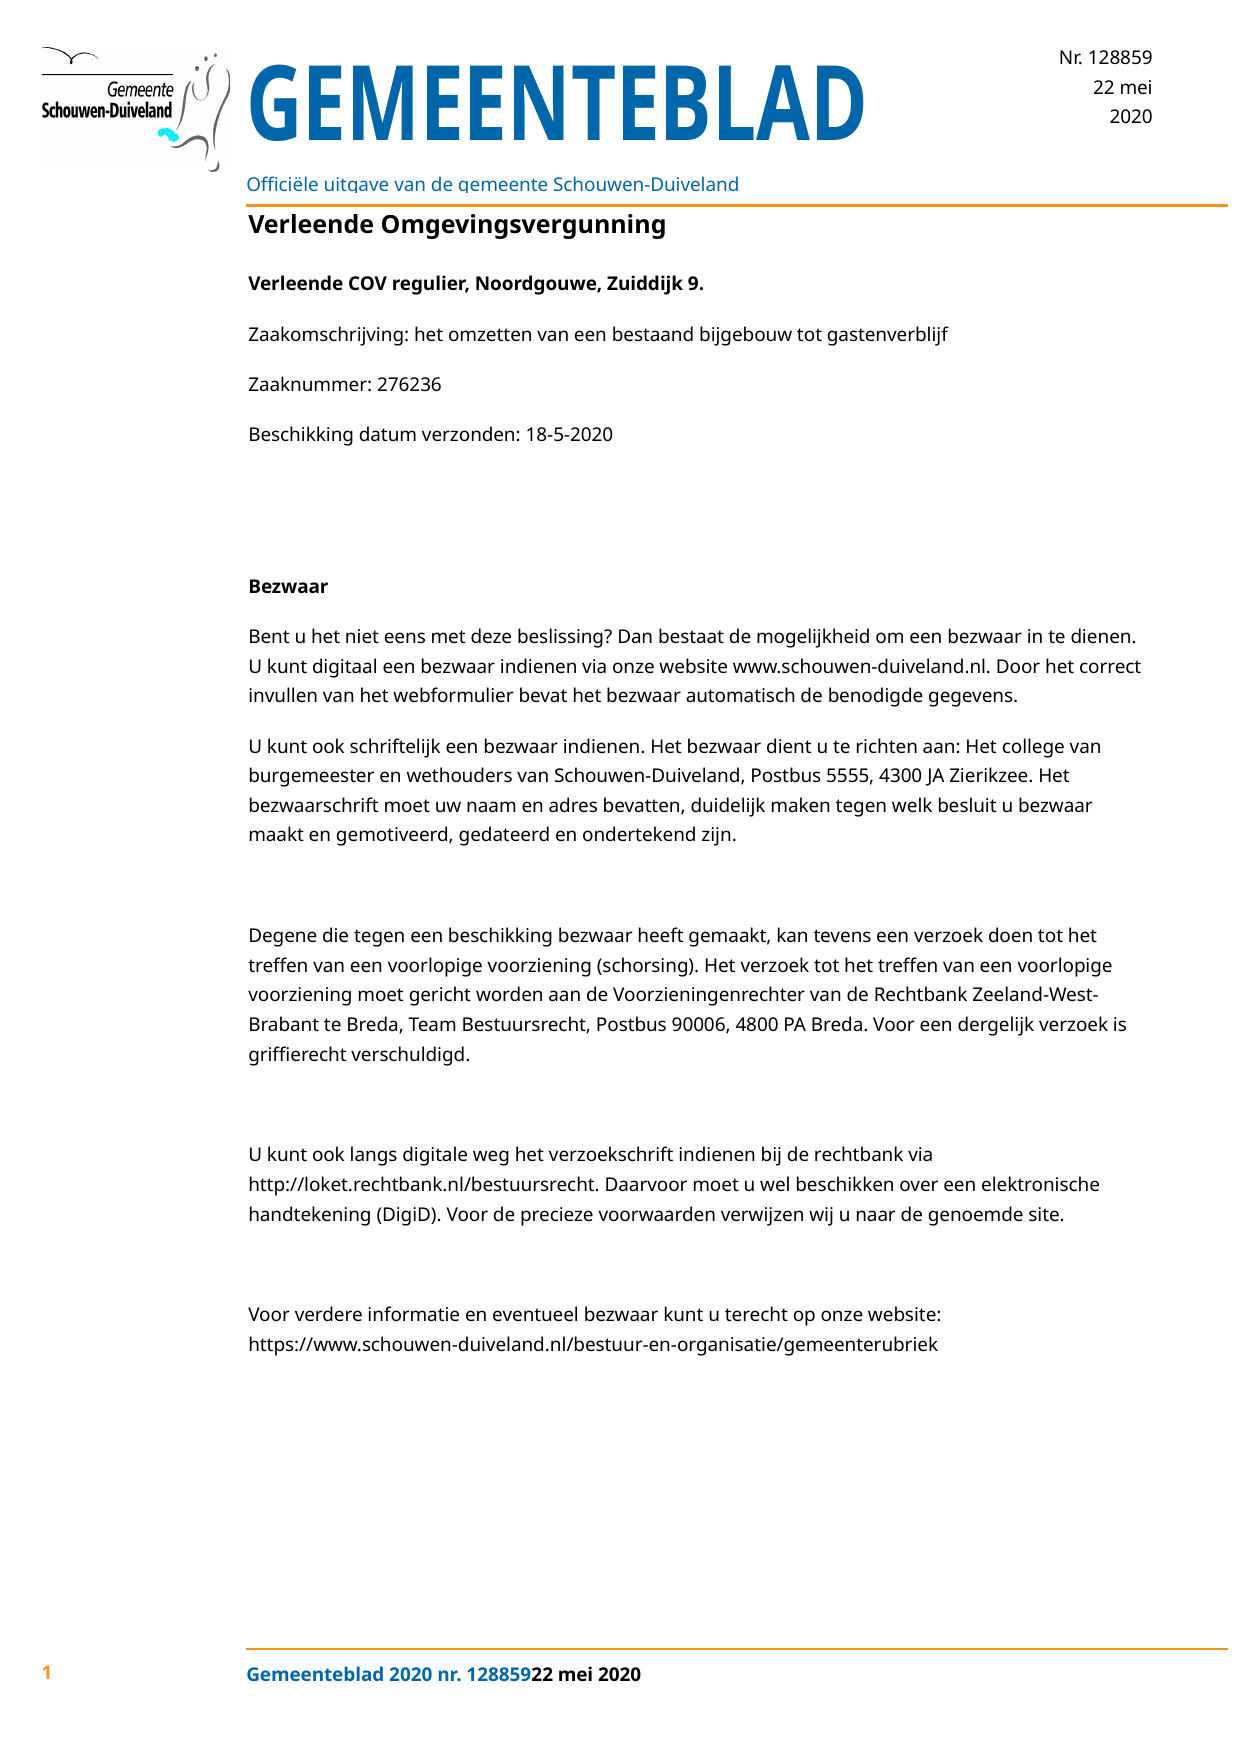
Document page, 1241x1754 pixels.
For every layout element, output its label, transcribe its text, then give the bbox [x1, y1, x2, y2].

text U kunt ook schriftelijk een bezwaar indienen. Het bezwaar dient u te richten aan: Het college van burgemeester en wethouders van Schouwen-Duiveland, Postbus 5555, 4300 JA Zierikzee. Het bezwaarschrift moet uw naam en adres bevatten, duidelijk maken tegen welk besluit u bezwaar maakt en gemotiveerd, gedateerd en ondertekend zijn. [248, 733, 1152, 847]
text Beschikking datum verzonden: 18-5-2020 [248, 422, 1152, 447]
text Bezwaar [248, 573, 1152, 598]
text Bent u het niet eens met deze beslissing? Dan bestaat de mogelijkheid om een bezwaar in te dienen. U kunt digitaal een bezwaar indienen via onze website www.schouwen-duiveland.nl. Door het correct invullen van het webformulier bevat het bezwaar automatisch de benodigde gegevens. [248, 623, 1152, 708]
text Zaaknummer: 276236 [248, 371, 1152, 397]
text Zaakomschrijving: het omzetten van een bestaand bijgebouw tot gastenverblijf [248, 321, 1152, 346]
picture [41, 47, 231, 172]
text Voor verdere informatie en eventueel bezwaar kunt u terecht op onze website: https://www.schouwen-duiveland.nl/bestuur-en-organisatie/gemeenterubriek [248, 1302, 1152, 1357]
text Verleende Omgevingsvergunning [248, 207, 1152, 241]
text U kunt ook langs digitale weg het verzoekschrift indienen bij de rechtbank via http://loket.rechtbank.nl/bestuursrecht. Daarvoor moet u wel beschikken over een elektronische handtekening (DigiD). Voor de precieze voorwaarden verwijzen wij u naar de genoemde site. [248, 1142, 1152, 1226]
text Verleende COV regulier, Noordgouwe, Zuiddijk 9. [248, 270, 1152, 296]
text Degene die tegen een beschikking bezwaar heeft gemaakt, kan tevens een verzoek doen tot het treffen van een voorlopige voorziening (schorsing). Het verzoek tot het treffen van een voorlopige voorziening moet gericht worden aan de Voorzieningenrechter van de Rechtbank Zeeland-West-Brabant te Breda, Team Bestuursrecht, Postbus 90006, 4800 PA Breda. Voor een dergelijk verzoek is griffierecht verschuldigd. [248, 922, 1152, 1066]
